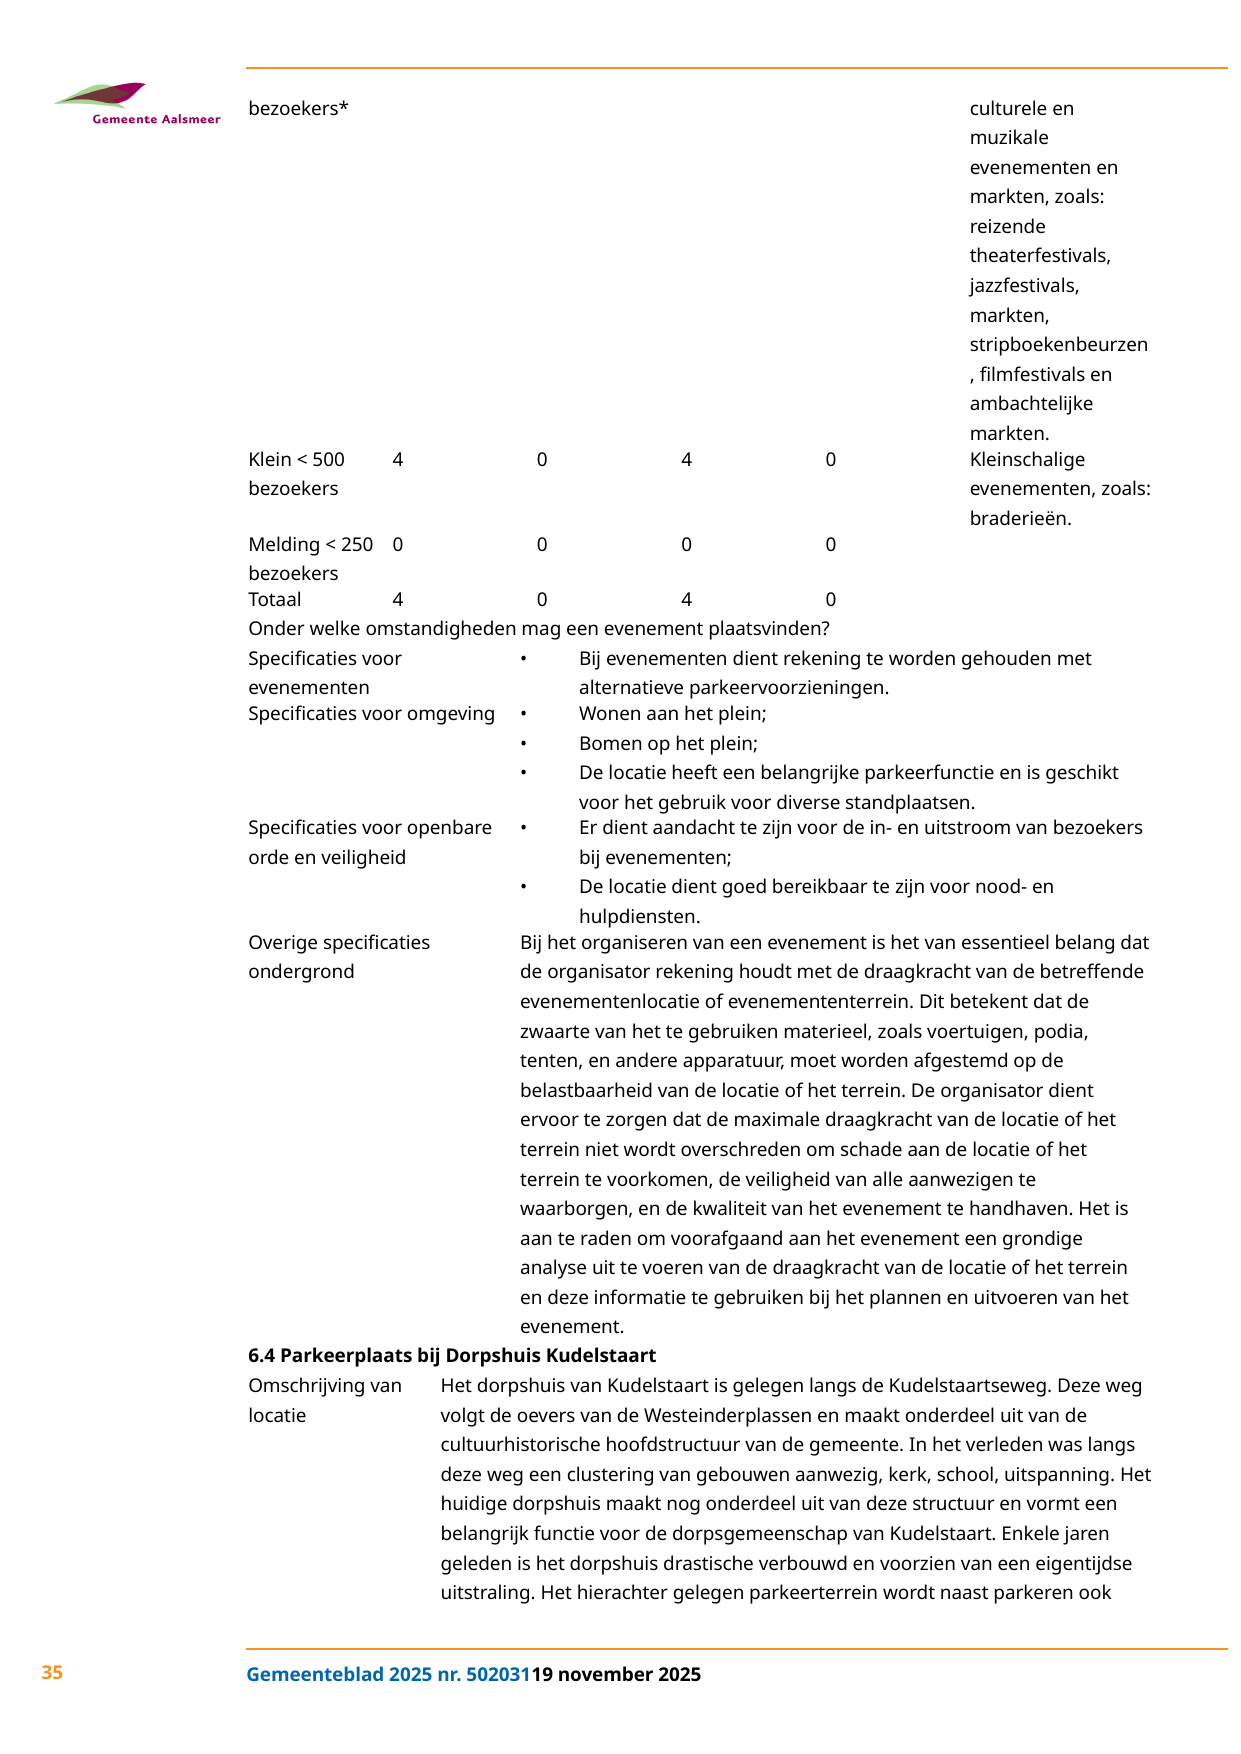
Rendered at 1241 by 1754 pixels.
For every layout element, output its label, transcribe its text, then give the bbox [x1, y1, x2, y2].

table_cell Melding < 250 bezoekers [248, 531, 392, 586]
table_cell 0 [537, 446, 681, 531]
table_cell Bij het organiseren van een evenement is het van essentieel belang dat de organisator rekening houdt met de draagkracht van de betreffende evenementenlocatie of evenemententerrein. Dit betekent dat de zwaarte van het te gebruiken materieel, zoals voertuigen, podia, tenten, en andere apparatuur, moet worden afgestemd op de belastbaarheid van de locatie of het terrein. De organisator dient ervoor te zorgen dat de maximale draagkracht van de locatie of het terrein niet wordt overschreden om schade aan de locatie of het terrein te voorkomen, de veiligheid van alle aanwezigen te waarborgen, en de kwaliteit van het evenement te handhaven. Het is aan te raden om voorafgaand aan het evenement een grondige analyse uit te voeren van de draagkracht van de locatie of het terrein en deze informatie te gebruiken bij het plannen en uitvoeren van het evenement. [520, 929, 1152, 1339]
table_cell 0 [825, 586, 969, 612]
picture [41, 47, 231, 172]
table_cell 4 [681, 586, 825, 612]
text Onder welke omstandigheden mag een evenement plaatsvinden? [248, 615, 1152, 641]
table_cell 4 [681, 446, 825, 531]
table_cell culturele en muzikale evenementen en markten, zoals: reizende theaterfestivals, jazzfestivals, markten, stripboekenbeurzen, filmfestivals en ambachtelijke markten. [970, 95, 1152, 446]
table_cell [970, 531, 1152, 586]
table_cell [392, 95, 537, 446]
table_cell Klein < 500 bezoekers [248, 446, 392, 531]
table_cell 0 [681, 531, 825, 586]
table_cell 4 [392, 446, 537, 531]
table_cell 0 [825, 531, 969, 586]
table_cell Specificaties voor omgeving [248, 700, 520, 814]
table_cell 0 [537, 531, 681, 586]
table_cell [970, 586, 1152, 612]
table_cell 4 [392, 586, 537, 612]
table_cell 0 [392, 531, 537, 586]
table_cell Overige specificaties ondergrond [248, 929, 520, 1339]
table_header Bij evenementen dient rekening te worden gehouden met alternatieve parkeervoorzieningen. [520, 645, 1152, 700]
table_cell Specificaties voor openbare orde en veiligheid [248, 815, 520, 929]
table_cell 0 [825, 446, 969, 531]
table_cell Er dient aandacht te zijn voor de in- en uitstroom van bezoekers bij evenementen; De locatie dient goed bereikbaar te zijn voor nood- en hulpdiensten. [520, 815, 1152, 929]
table_cell Kleinschalige evenementen, zoals: braderieën. [970, 446, 1152, 531]
table_cell Totaal [248, 586, 392, 612]
table_header Specificaties voor evenementen [248, 645, 520, 700]
table_cell Wonen aan het plein; Bomen op het plein; De locatie heeft een belangrijke parkeerfunctie en is geschikt voor het gebruik voor diverse standplaatsen. [520, 700, 1152, 814]
text 6.4 Parkeerplaats bij Dorpshuis Kudelstaart [248, 1343, 1152, 1368]
table_header Het dorpshuis van Kudelstaart is gelegen langs de Kudelstaartseweg. Deze weg volgt de oevers van de Westeinderplassen en maakt onderdeel uit van de cultuurhistorische hoofdstructuur van de gemeente. In het verleden was langs deze weg een clustering van gebouwen aanwezig, kerk, school, uitspanning. Het huidige dorpshuis maakt nog onderdeel uit van deze structuur en vormt een belangrijk functie voor de dorpsgemeenschap van Kudelstaart. Enkele jaren geleden is het dorpshuis drastische verbouwd en voorzien van een eigentijdse uitstraling. Het hierachter gelegen parkeerterrein wordt naast parkeren ook [440, 1372, 1152, 1605]
table_cell [681, 95, 825, 446]
table_header Omschrijving van locatie [248, 1372, 440, 1605]
table_cell [825, 95, 969, 446]
table_cell [537, 95, 681, 446]
table_cell bezoekers* [248, 95, 392, 446]
table_cell 0 [537, 586, 681, 612]
